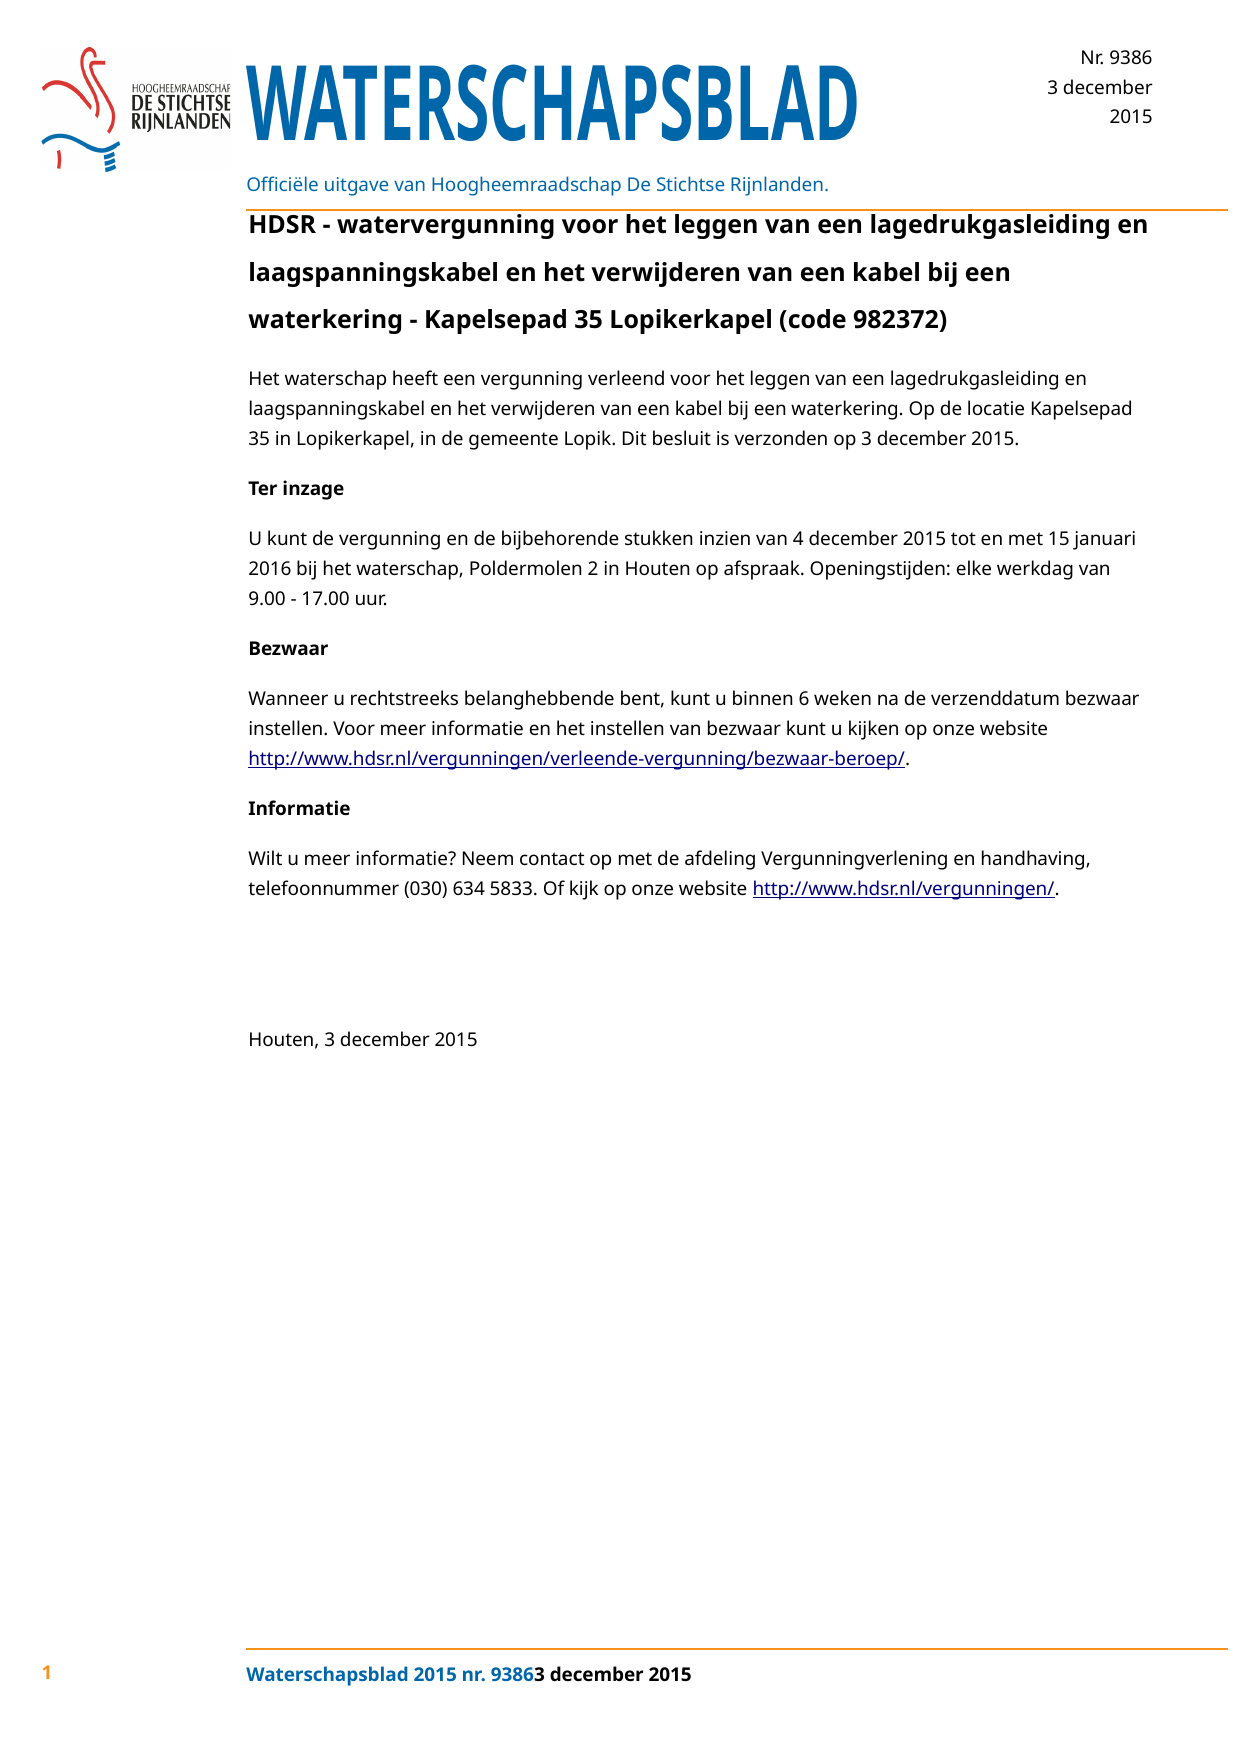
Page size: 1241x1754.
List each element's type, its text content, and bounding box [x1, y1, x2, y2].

text Het waterschap heeft een vergunning verleend voor het leggen van een lagedrukgasleiding en laagspanningskabel en het verwijderen van een kabel bij een waterkering. Op de locatie Kapelsepad 35 in Lopikerkapel, in de gemeente Lopik. Dit besluit is verzonden op 3 december 2015. [248, 366, 1152, 450]
text Wanneer u rechtstreeks belanghebbende bent, kunt u binnen 6 weken na de verzenddatum bezwaar instellen. Voor meer informatie en het instellen van bezwaar kunt u kijken op onze website http://www.hdsr.nl/vergunningen/verleende-vergunning/bezwaar-beroep/. [248, 686, 1152, 770]
text Bezwaar [248, 635, 1152, 661]
text Wilt u meer informatie? Neem contact op met de afdeling Vergunningverlening en handhaving, telefoonnummer (030) 634 5833. Of kijk op onze website http://www.hdsr.nl/vergunningen/. [248, 846, 1152, 901]
text Ter inzage [248, 475, 1152, 501]
picture [41, 47, 231, 172]
text Houten, 3 december 2015 [248, 1026, 1152, 1052]
text Informatie [248, 795, 1152, 821]
text U kunt de vergunning en de bijbehorende stukken inzien van 4 december 2015 tot en met 15 januari 2016 bij het waterschap, Poldermolen 2 in Houten op afspraak. Openingstijden: elke werkdag van 9.00 - 17.00 uur. [248, 526, 1152, 610]
text HDSR - watervergunning voor het leggen van een lagedrukgasleiding en laagspanningskabel en het verwijderen van een kabel bij een waterkering - Kapelsepad 35 Lopikerkapel (code 982372) [248, 211, 1152, 336]
